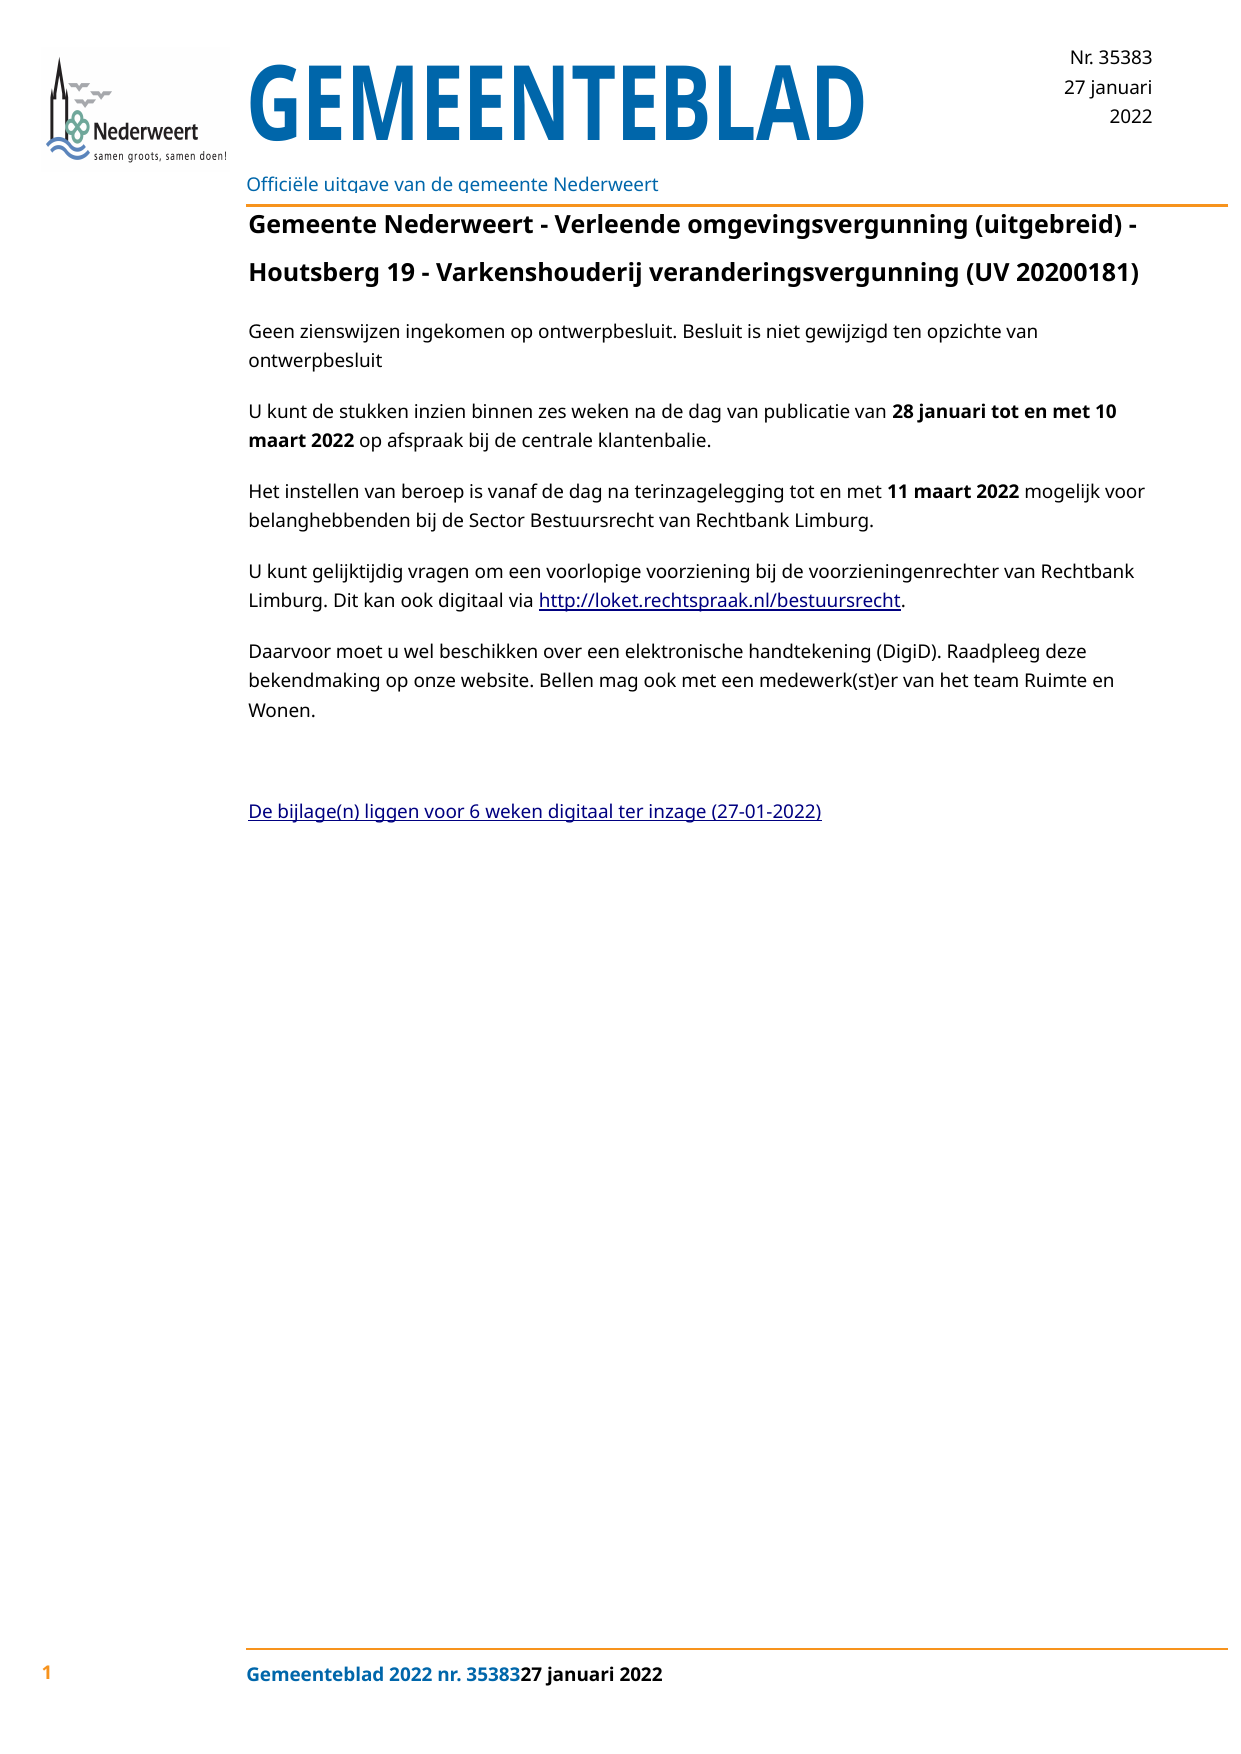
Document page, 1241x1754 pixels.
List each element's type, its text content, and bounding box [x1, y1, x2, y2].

text U kunt de stukken inzien binnen zes weken na de dag van publicatie van 28 januari tot en met 10 maart 2022 op afspraak bij de centrale klantenbalie. [248, 398, 1152, 453]
text Het instellen van beroep is vanaf de dag na terinzagelegging tot en met 11 maart 2022 mogelijk voor belanghebbenden bij de Sector Bestuursrecht van Rechtbank Limburg. [248, 478, 1152, 533]
text De bijlage(n) liggen voor 6 weken digitaal ter inzage (27-01-2022) [248, 798, 1152, 824]
text Gemeente Nederweert - Verleende omgevingsvergunning (uitgebreid) - Houtsberg 19 - Varkenshouderij veranderingsvergunning (UV 20200181) [248, 207, 1152, 288]
text Geen zienswijzen ingekomen op ontwerpbesluit. Besluit is niet gewijzigd ten opzichte van ontwerpbesluit [248, 318, 1152, 373]
picture [41, 47, 231, 172]
text Daarvoor moet u wel beschikken over een elektronische handtekening (DigiD). Raadpleeg deze bekendmaking op onze website. Bellen mag ook met een medewerk(st)er van het team Ruimte en Wonen. [248, 638, 1152, 723]
text U kunt gelijktijdig vragen om een voorlopige voorziening bij de voorzieningenrechter van Rechtbank Limburg. Dit kan ook digitaal via http://loket.rechtspraak.nl/bestuursrecht. [248, 558, 1152, 613]
